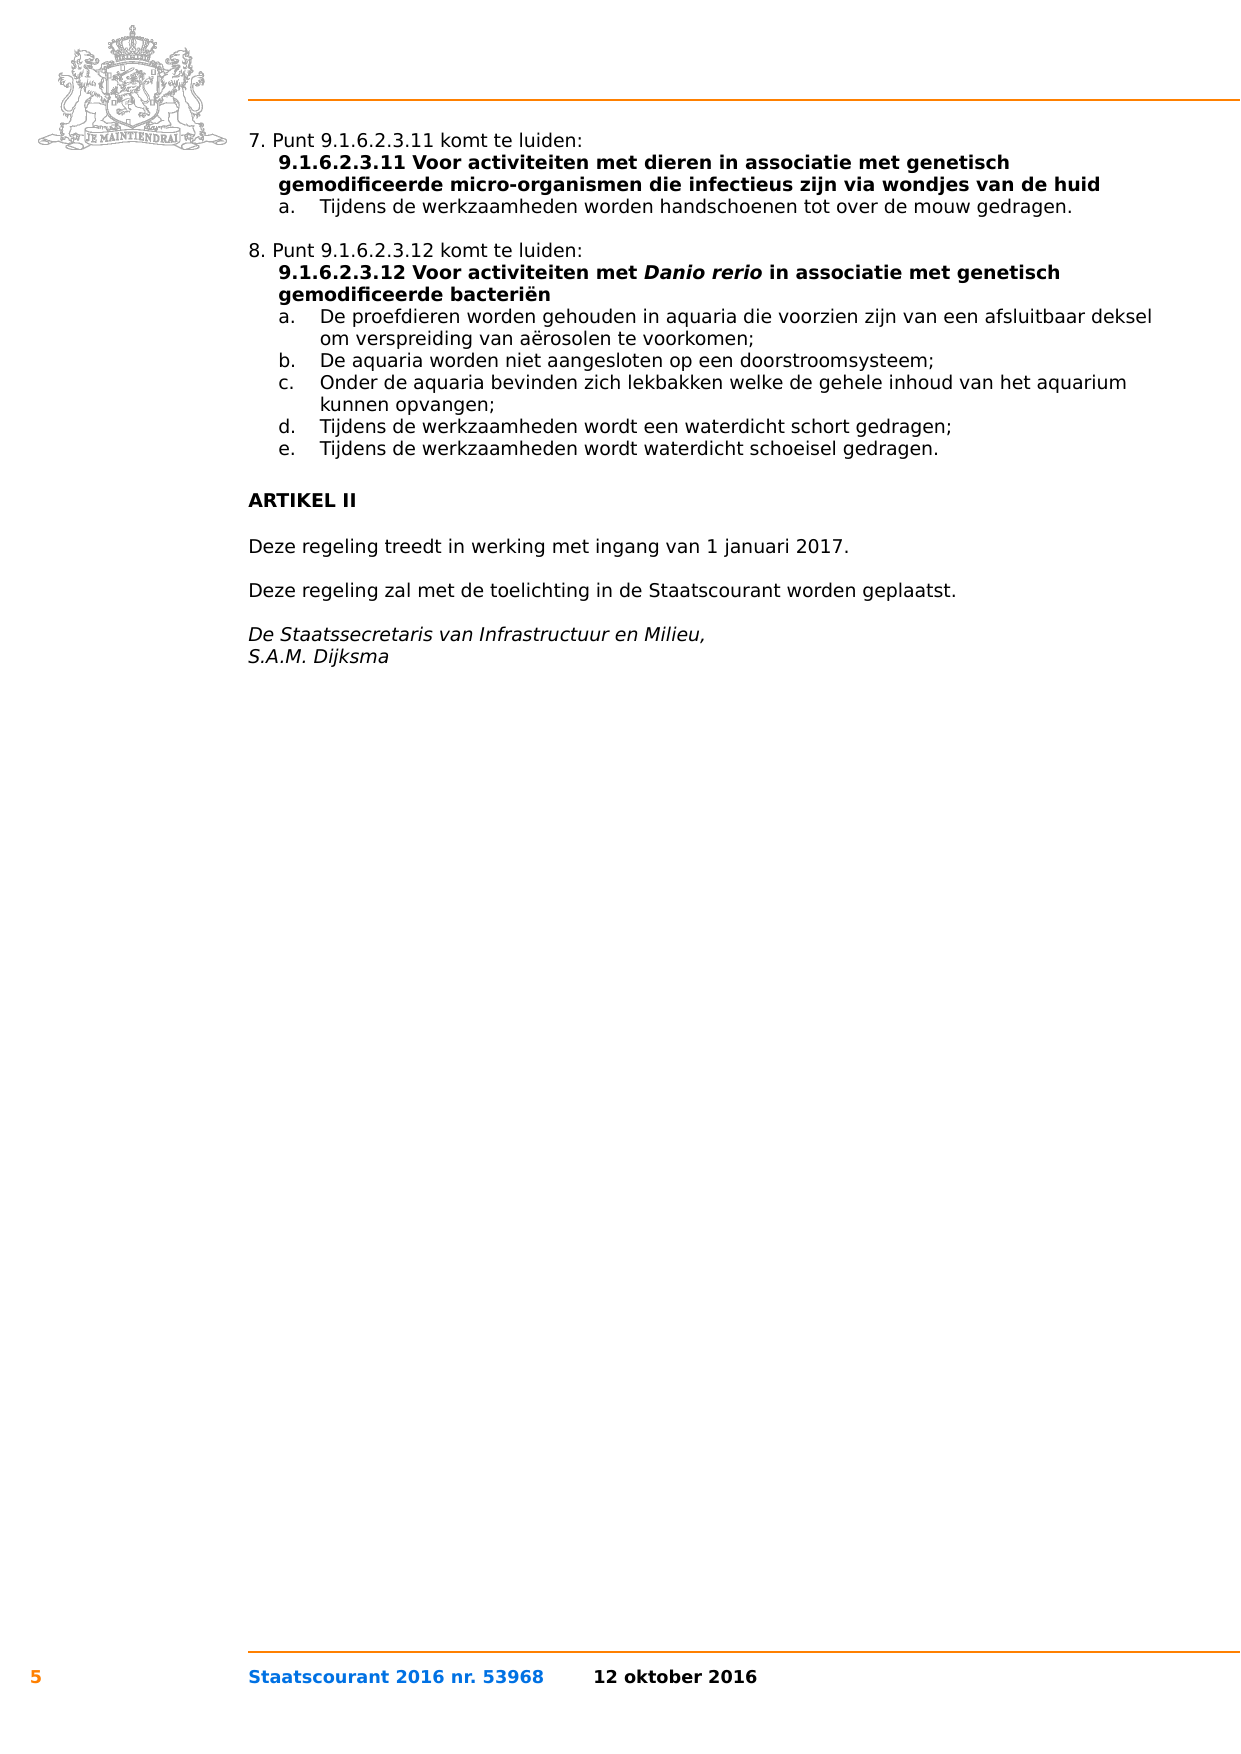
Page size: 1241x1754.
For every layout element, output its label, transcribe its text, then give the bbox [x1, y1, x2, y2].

text 8. Punt 9.1.6.2.3.12 komt te luiden: [248, 240, 1163, 262]
text c. Onder de aquaria bevinden zich lekbakken welke de gehele inhoud van het aquarium kunnen opvangen; [278, 372, 1163, 416]
text 9.1.6.2.3.12 Voor activiteiten met Danio rerio in associatie met genetisch gemodificeerde bacteriën [278, 262, 1163, 306]
text e. Tijdens de werkzaamheden wordt waterdicht schoeisel gedragen. [278, 437, 1163, 459]
subtitle ARTIKEL II [248, 489, 1163, 511]
text a. De proefdieren worden gehouden in aquaria die voorzien zijn van een afsluitbaar deksel om verspreiding van aërosolen te voorkomen; [278, 306, 1163, 349]
text d. Tijdens de werkzaamheden wordt een waterdicht schort gedragen; [278, 416, 1163, 437]
text Deze regeling zal met de toelichting in de Staatscourant worden geplaatst. [248, 580, 1163, 602]
text De Staatssecretaris van Infrastructuur en Milieu, S.A.M. Dijksma [248, 624, 1163, 668]
text Deze regeling treedt in werking met ingang van 1 januari 2017. [248, 536, 1163, 558]
text 9.1.6.2.3.11 Voor activiteiten met dieren in associatie met genetisch gemodificeerde micro-organismen die infectieus zijn via wondjes van de huid [278, 152, 1163, 196]
text a. Tijdens de werkzaamheden worden handschoenen tot over de mouw gedragen. [278, 196, 1163, 218]
text 7. Punt 9.1.6.2.3.11 komt te luiden: [248, 130, 1163, 152]
text b. De aquaria worden niet aangesloten op een doorstroomsysteem; [278, 349, 1163, 372]
picture [38, 25, 227, 150]
